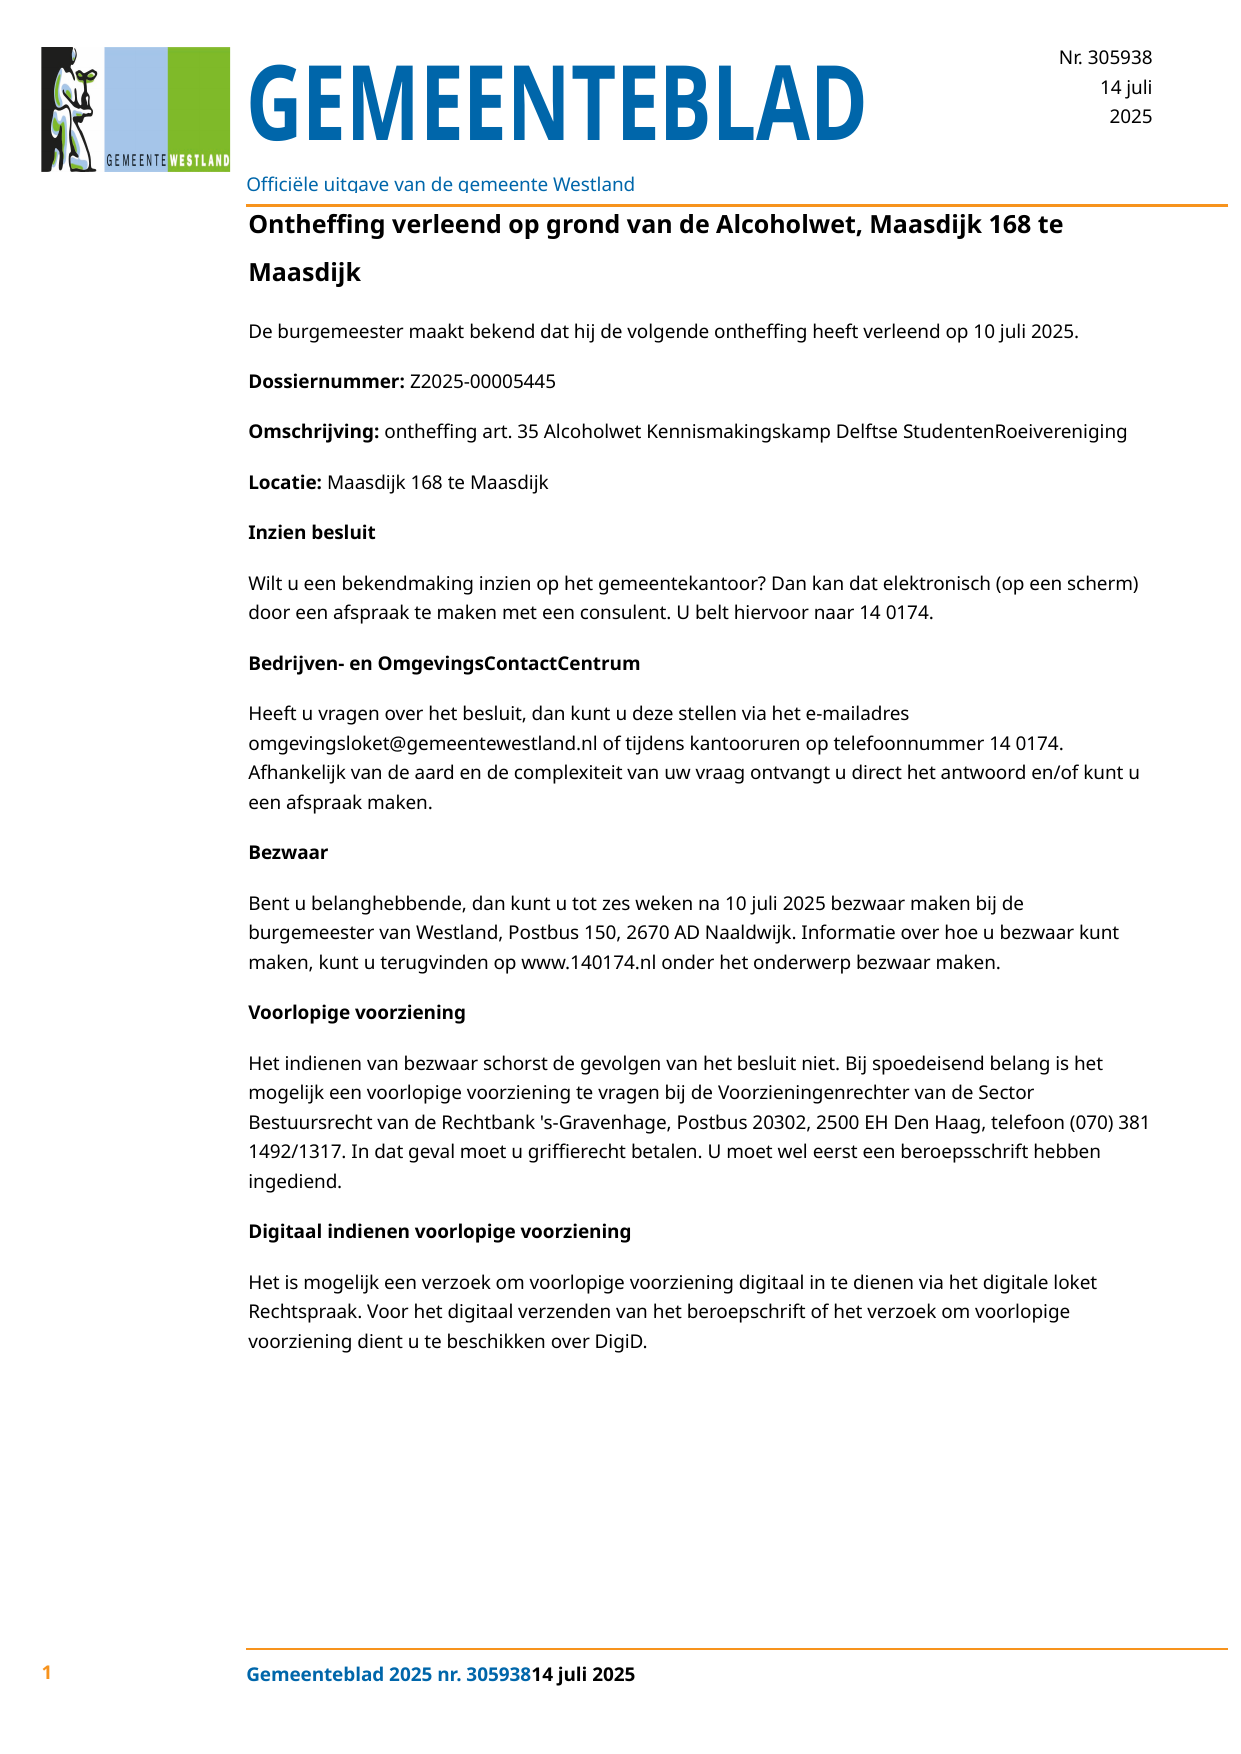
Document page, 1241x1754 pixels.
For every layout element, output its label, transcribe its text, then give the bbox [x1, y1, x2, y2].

text Wilt u een bekendmaking inzien op het gemeentekantoor? Dan kan dat elektronisch (op een scherm) door een afspraak te maken met een consulent. U belt hiervoor naar 14 0174. [248, 570, 1152, 625]
text Digitaal indienen voorlopige voorziening [248, 1219, 1152, 1244]
picture [41, 47, 231, 172]
text Heeft u vragen over het besluit, dan kunt u deze stellen via het e-mailadres omgevingsloket@gemeentewestland.nl of tijdens kantooruren op telefoonnummer 14 0174. Afhankelijk van de aard en de complexiteit van uw vraag ontvangt u direct het antwoord en/of kunt u een afspraak maken. [248, 700, 1152, 815]
text Bedrijven- en OmgevingsContactCentrum [248, 650, 1152, 676]
text Het is mogelijk een verzoek om voorlopige voorziening digitaal in te dienen via het digitale loket Rechtspraak. Voor het digitaal verzenden van het beroepschrift of het verzoek om voorlopige voorziening dient u te beschikken over DigiD. [248, 1269, 1152, 1354]
text Dossiernummer: Z2025-00005445 [248, 368, 1152, 394]
text Voorlopige voorziening [248, 999, 1152, 1025]
text Locatie: Maasdijk 168 te Maasdijk [248, 469, 1152, 495]
text Bezwaar [248, 839, 1152, 865]
text Bent u belanghebbende, dan kunt u tot zes weken na 10 juli 2025 bezwaar maken bij de burgemeester van Westland, Postbus 150, 2670 AD Naaldwijk. Informatie over hoe u bezwaar kunt maken, kunt u terugvinden op www.140174.nl onder het onderwerp bezwaar maken. [248, 890, 1152, 975]
text Inzien besluit [248, 519, 1152, 545]
text Het indienen van bezwaar schorst de gevolgen van het besluit niet. Bij spoedeisend belang is het mogelijk een voorlopige voorziening te vragen bij de Voorzieningenrechter van de Sector Bestuursrecht van de Rechtbank 's-Gravenhage, Postbus 20302, 2500 EH Den Haag, telefoon (070) 381 1492/1317. In dat geval moet u griffierecht betalen. U moet wel eerst een beroepsschrift hebben ingediend. [248, 1050, 1152, 1194]
text De burgemeester maakt bekend dat hij de volgende ontheffing heeft verleend op 10 juli 2025. [248, 318, 1152, 344]
text Omschrijving: ontheffing art. 35 Alcoholwet Kennismakingskamp Delftse StudentenRoeivereniging [248, 419, 1152, 444]
text Ontheffing verleend op grond van de Alcoholwet, Maasdijk 168 te Maasdijk [248, 207, 1152, 288]
